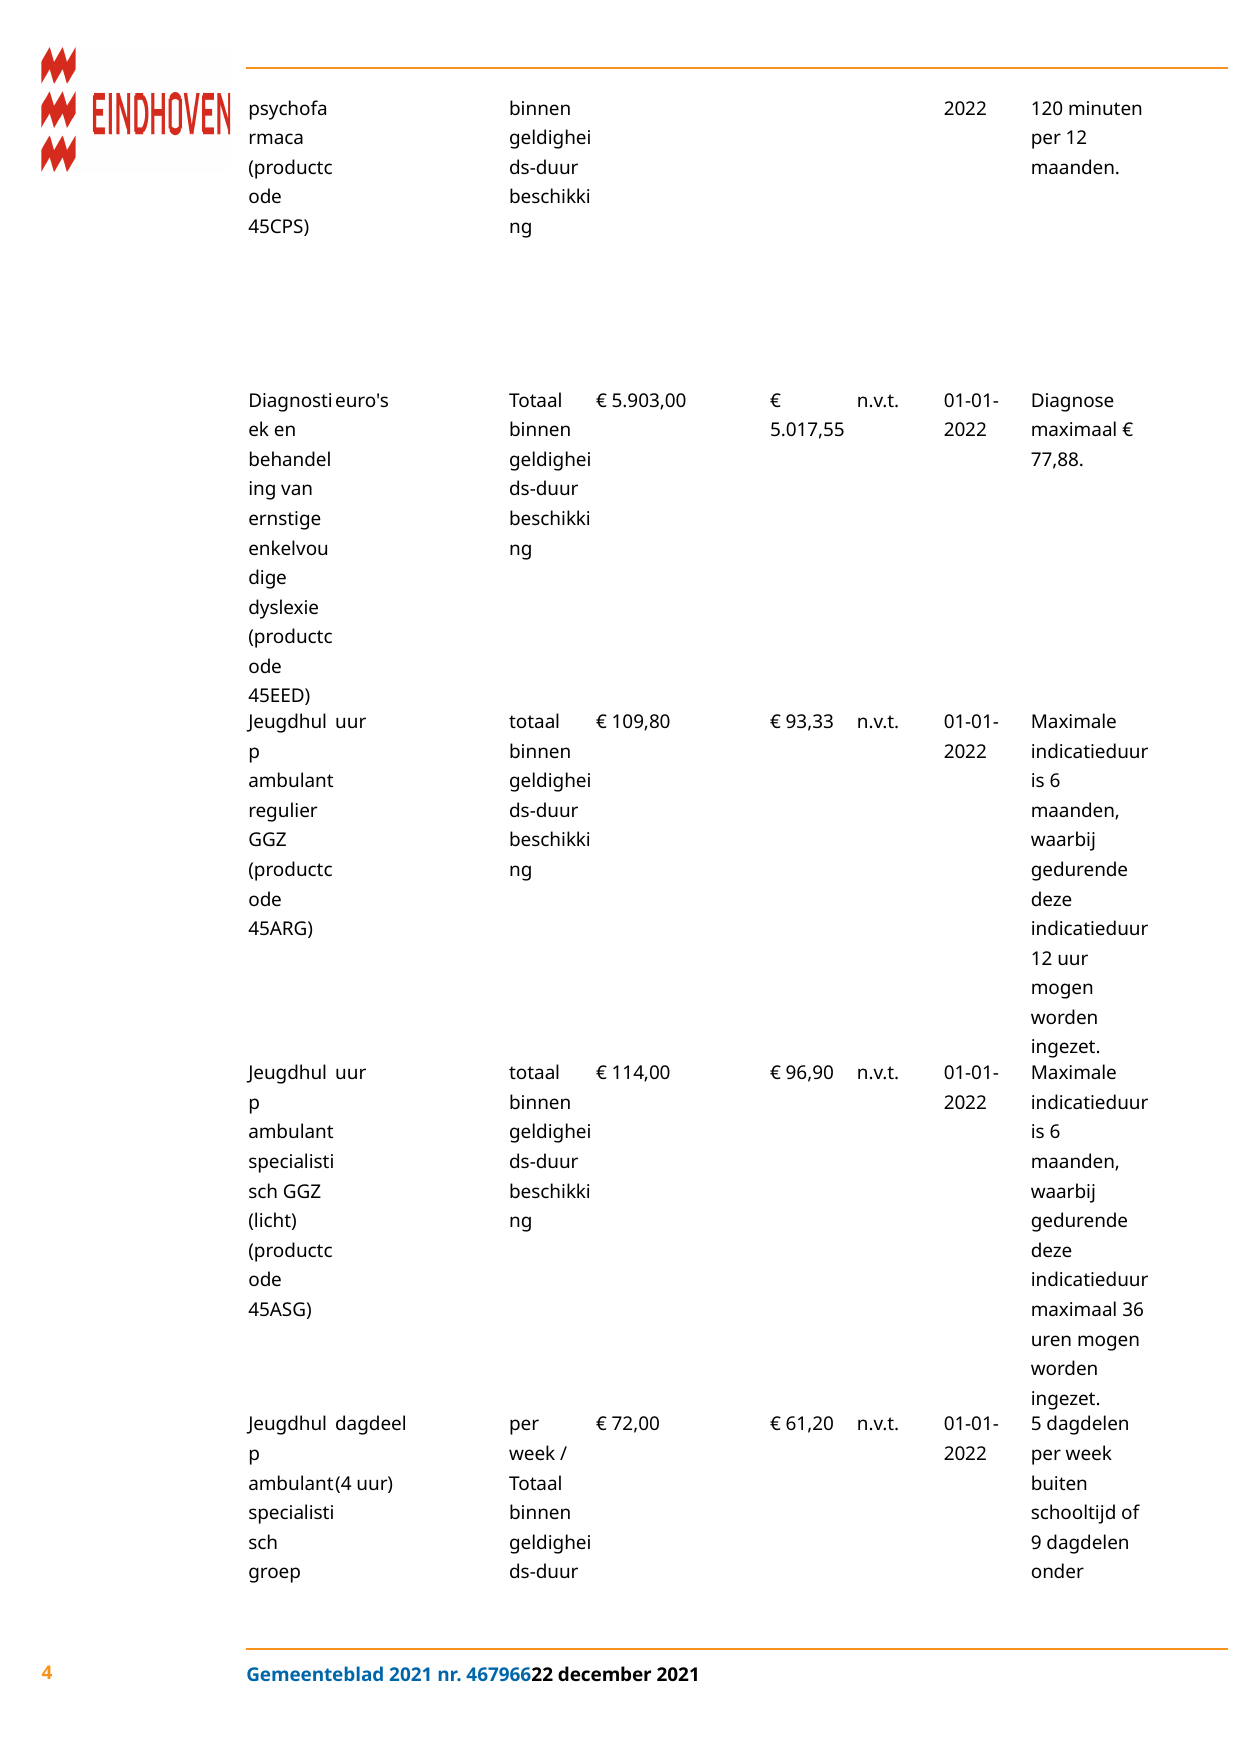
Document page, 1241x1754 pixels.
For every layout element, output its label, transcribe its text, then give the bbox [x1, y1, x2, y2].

table_cell € 61,20 [770, 1411, 857, 1584]
table_cell € 109,80 [596, 708, 770, 1059]
table_cell binnen geldigheids-duur beschikking [509, 95, 596, 387]
table_cell Jeugdhulp ambulant regulier GGZ (productcode 45ARG) [248, 708, 335, 1059]
table_cell dagdeel (4 uur) [335, 1411, 422, 1584]
table_cell n.v.t. [857, 387, 943, 708]
table_cell [857, 95, 943, 387]
table_cell Maximale indicatieduur is 6 maanden, waarbij gedurende deze indicatieduur maximaal 36 uren mogen worden ingezet. [1031, 1060, 1152, 1411]
table_cell [422, 95, 509, 387]
table_cell [422, 708, 509, 1059]
table_cell [770, 95, 857, 387]
table_cell 5 dagdelen per week buiten schooltijd of 9 dagdelen onder [1031, 1411, 1152, 1584]
table_cell uur [335, 708, 422, 1059]
table_cell 120 minuten per 12 maanden. [1031, 95, 1152, 387]
table_cell 01-01-2022 [944, 1060, 1031, 1411]
table_cell Jeugdhulp ambulant specialistisch groep [248, 1411, 335, 1584]
table_cell 01-01-2022 [944, 387, 1031, 708]
table_cell totaal binnen geldigheids-duur beschikking [509, 708, 596, 1059]
table_cell n.v.t. [857, 1060, 943, 1411]
table_cell Maximale indicatieduur is 6 maanden, waarbij gedurende deze indicatieduur 12 uur mogen worden ingezet. [1031, 708, 1152, 1059]
table_cell € 114,00 [596, 1060, 770, 1411]
table_cell [596, 95, 770, 387]
table_cell per week / Totaal binnen geldigheids-duur [509, 1411, 596, 1584]
table_cell [422, 1411, 509, 1584]
table_cell € 96,90 [770, 1060, 857, 1411]
table_cell euro's [335, 387, 422, 708]
table_cell € 5.903,00 [596, 387, 770, 708]
table_cell 01-01-2022 [944, 1411, 1031, 1584]
table_cell [422, 1060, 509, 1411]
table_cell Totaal binnen geldigheids-duur beschikking [509, 387, 596, 708]
table_cell Jeugdhulp ambulant specialistisch GGZ (licht) (productcode 45ASG) [248, 1060, 335, 1411]
table_cell [335, 95, 422, 387]
table_cell [422, 387, 509, 708]
table_cell uur [335, 1060, 422, 1411]
table_cell psychofarmaca (productcode 45CPS) [248, 95, 335, 387]
table_cell Diagnostiek en behandeling van ernstige enkelvoudige dyslexie (productcode 45EED) [248, 387, 335, 708]
table_cell Diagnose maximaal € 77,88. [1031, 387, 1152, 708]
table_cell n.v.t. [857, 1411, 943, 1584]
table_cell € 72,00 [596, 1411, 770, 1584]
table_cell € 93,33 [770, 708, 857, 1059]
picture [41, 47, 231, 172]
table_cell n.v.t. [857, 708, 943, 1059]
table_cell 01-01-2022 [944, 708, 1031, 1059]
table_cell totaal binnen geldigheids-duur beschikking [509, 1060, 596, 1411]
table_cell € 5.017,55 [770, 387, 857, 708]
table_cell 2022 [944, 95, 1031, 387]
